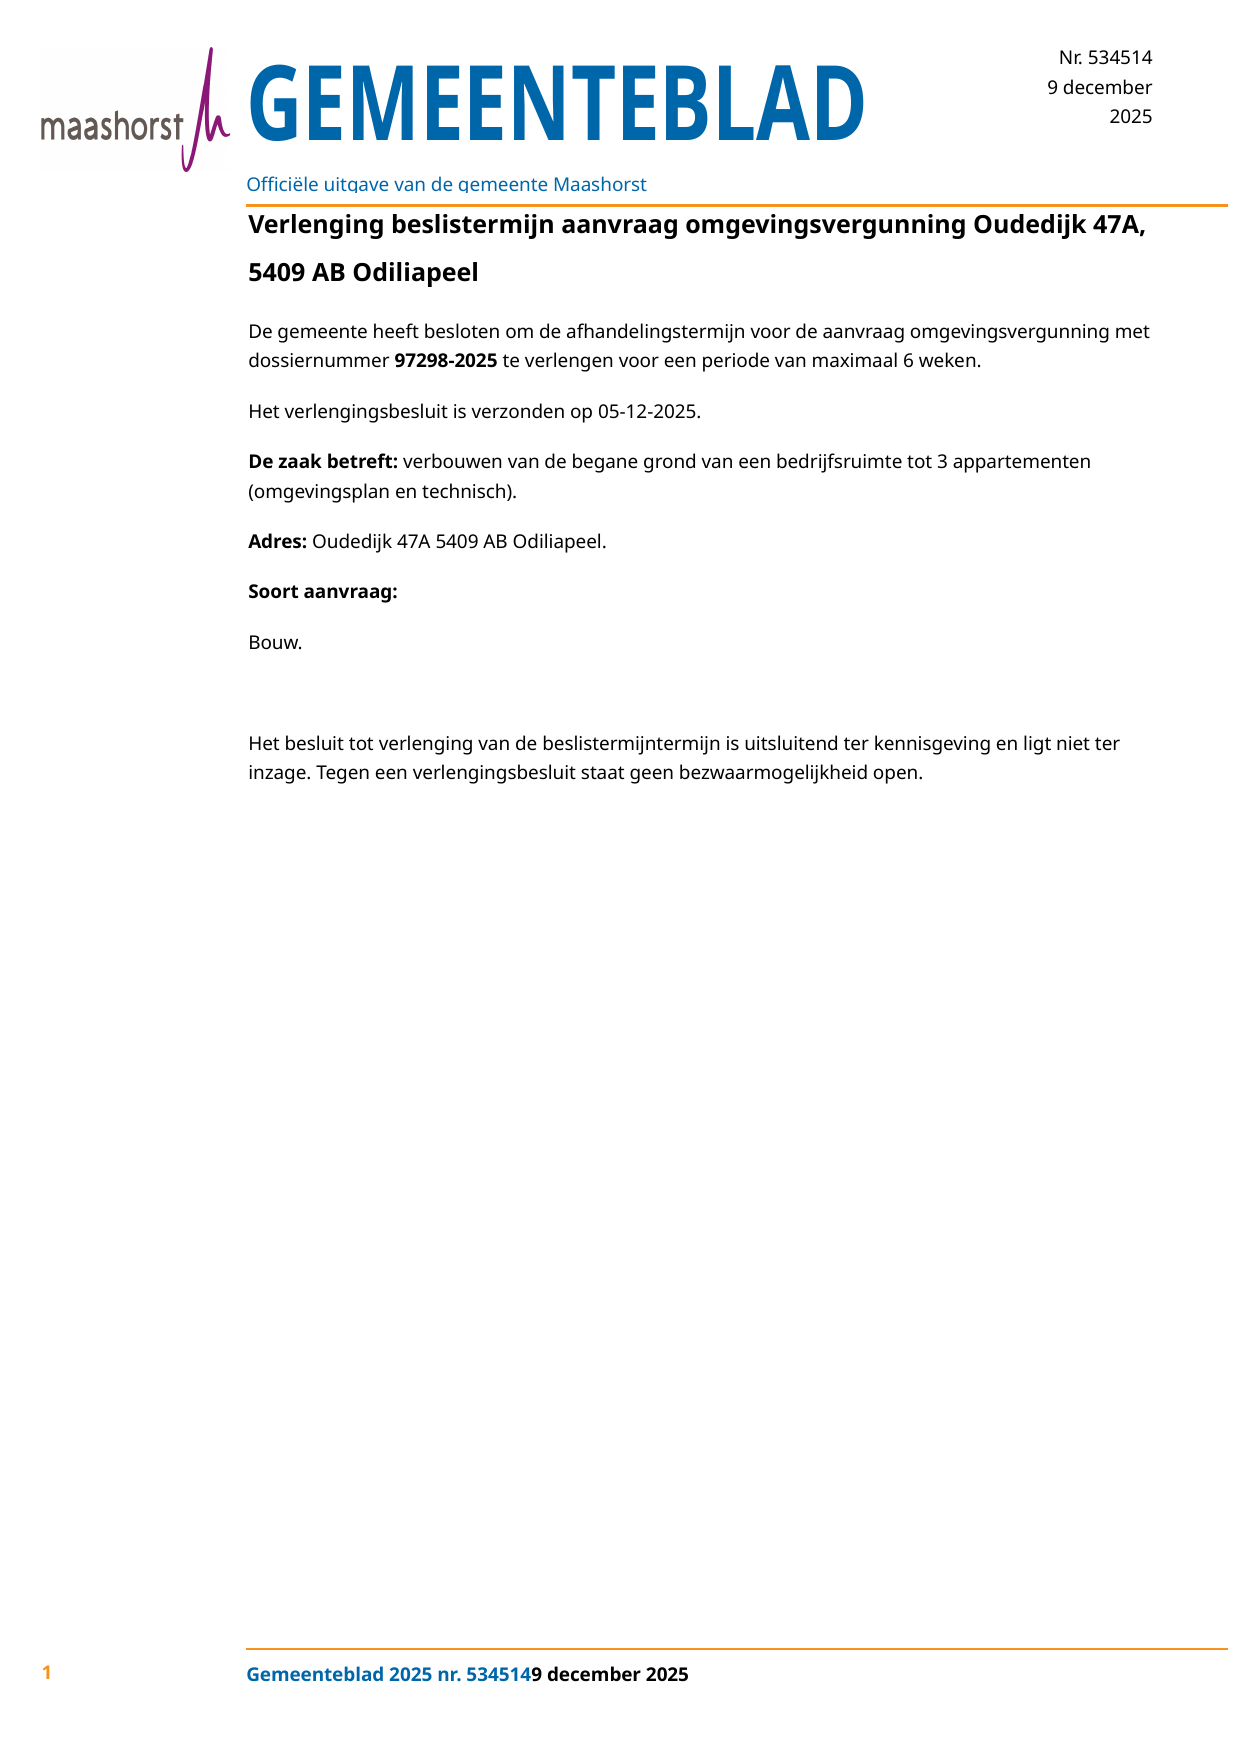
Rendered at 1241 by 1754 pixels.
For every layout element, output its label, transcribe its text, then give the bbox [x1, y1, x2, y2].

text Het besluit tot verlenging van de beslistermijntermijn is uitsluitend ter kennisgeving en ligt niet ter inzage. Tegen een verlengingsbesluit staat geen bezwaarmogelijkheid open. [248, 730, 1152, 785]
text De zaak betreft: verbouwen van de begane grond van een bedrijfsruimte tot 3 appartementen (omgevingsplan en technisch). [248, 448, 1152, 504]
text Bouw. [248, 629, 1152, 655]
text De gemeente heeft besloten om de afhandelingstermijn voor de aanvraag omgevingsvergunning met dossiernummer 97298-2025 te verlengen voor een periode van maximaal 6 weken. [248, 318, 1152, 373]
text Soort aanvraag: [248, 579, 1152, 604]
text Adres: Oudedijk 47A 5409 AB Odiliapeel. [248, 528, 1152, 554]
text Het verlengingsbesluit is verzonden op 05-12-2025. [248, 398, 1152, 424]
picture [41, 47, 231, 172]
text Verlenging beslistermijn aanvraag omgevingsvergunning Oudedijk 47A, 5409 AB Odiliapeel [248, 207, 1152, 288]
